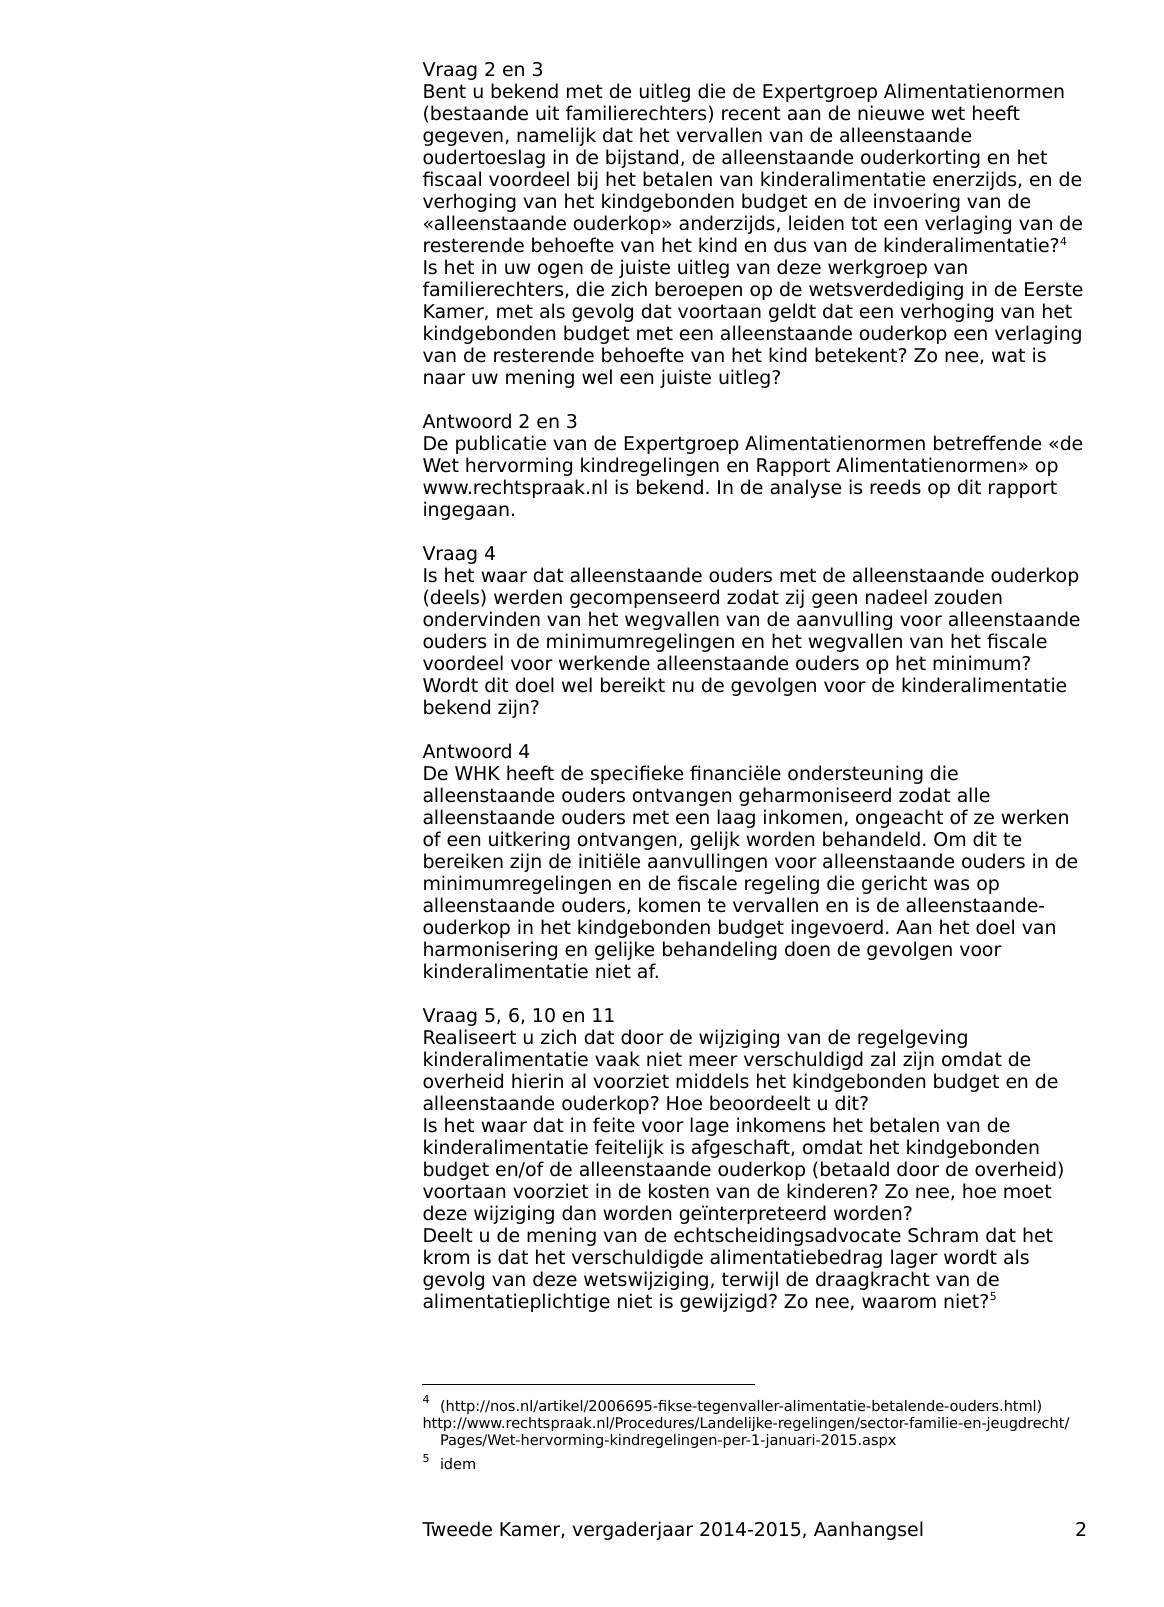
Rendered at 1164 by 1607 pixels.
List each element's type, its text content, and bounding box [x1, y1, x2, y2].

text Is het waar dat in feite voor lage inkomens het betalen van de kinderalimentatie feitelijk is afgeschaft, omdat het kindgebonden budget en/of de alleenstaande ouderkop (betaald door de overheid) voortaan voorziet in de kosten van de kinderen? Zo nee, hoe moet deze wijziging dan worden geïnterpreteerd worden? [422, 1115, 1087, 1225]
text Is het waar dat alleenstaande ouders met de alleenstaande ouderkop (deels) werden gecompenseerd zodat zij geen nadeel zouden ondervinden van het wegvallen van de aanvulling voor alleenstaande ouders in de minimumregelingen en het wegvallen van het fiscale voordeel voor werkende alleenstaande ouders op het minimum? Wordt dit doel wel bereikt nu de gevolgen voor de kinderalimentatie bekend zijn? [422, 565, 1087, 719]
text De publicatie van de Expertgroep Alimentatienormen betreffende «de Wet hervorming kindregelingen en Rapport Alimentatienormen» op www.rechtspraak.nl is bekend. In de analyse is reeds op dit rapport ingegaan. [422, 433, 1087, 521]
text http://www.rechtspraak.nl/Procedures/Landelijke-regelingen/sector-familie-en-jeugdrecht/Pages/Wet-hervorming-kindregelingen-per-1-januari-2015.aspx [422, 1416, 1087, 1449]
text Antwoord 4 [422, 741, 1087, 763]
text Antwoord 2 en 3 [422, 411, 1087, 433]
text Deelt u de mening van de echtscheidingsadvocate Schram dat het krom is dat het verschuldigde alimentatiebedrag lager wordt als gevolg van deze wetswijziging, terwijl de draagkracht van de alimentatieplichtige niet is gewijzigd? Zo nee, waarom niet? [422, 1225, 1087, 1313]
text Is het in uw ogen de juiste uitleg van deze werkgroep van familierechters, die zich beroepen op de wetsverdediging in de Eerste Kamer, met als gevolg dat voortaan geldt dat een verhoging van het kindgebonden budget met een alleenstaande ouderkop een verlaging van de resterende behoefte van het kind betekent? Zo nee, wat is naar uw mening wel een juiste uitleg? [422, 257, 1087, 389]
text Bent u bekend met de uitleg die de Expertgroep Alimentatienormen (bestaande uit familierechters) recent aan de nieuwe wet heeft gegeven, namelijk dat het vervallen van de alleenstaande oudertoeslag in de bijstand, de alleenstaande ouderkorting en het fiscaal voordeel bij het betalen van kinderalimentatie enerzijds, en de verhoging van het kindgebonden budget en de invoering van de «alleenstaande ouderkop» anderzijds, leiden tot een verlaging van de resterende behoefte van het kind en dus van de kinderalimentatie? [422, 81, 1087, 257]
text Realiseert u zich dat door de wijziging van de regelgeving kinderalimentatie vaak niet meer verschuldigd zal zijn omdat de overheid hierin al voorziet middels het kindgebonden budget en de alleenstaande ouderkop? Hoe beoordeelt u dit? [422, 1027, 1087, 1115]
text Vraag 5, 6, 10 en 11 [422, 1005, 1087, 1027]
text (http://nos.nl/artikel/2006695-fikse-tegenvaller-alimentatie-betalende-ouders.html) [422, 1393, 1087, 1416]
text Vraag 4 [422, 543, 1087, 565]
text De WHK heeft de specifieke financiële ondersteuning die alleenstaande ouders ontvangen geharmoniseerd zodat alle alleenstaande ouders met een laag inkomen, ongeacht of ze werken of een uitkering ontvangen, gelijk worden behandeld. Om dit te bereiken zijn de initiële aanvullingen voor alleenstaande ouders in de minimumregelingen en de fiscale regeling die gericht was op alleenstaande ouders, komen te vervallen en is de alleenstaande-ouderkop in het kindgebonden budget ingevoerd. Aan het doel van harmonisering en gelijke behandeling doen de gevolgen voor kinderalimentatie niet af. [422, 763, 1087, 983]
text Vraag 2 en 3 [422, 59, 1087, 81]
text idem [422, 1452, 1087, 1474]
